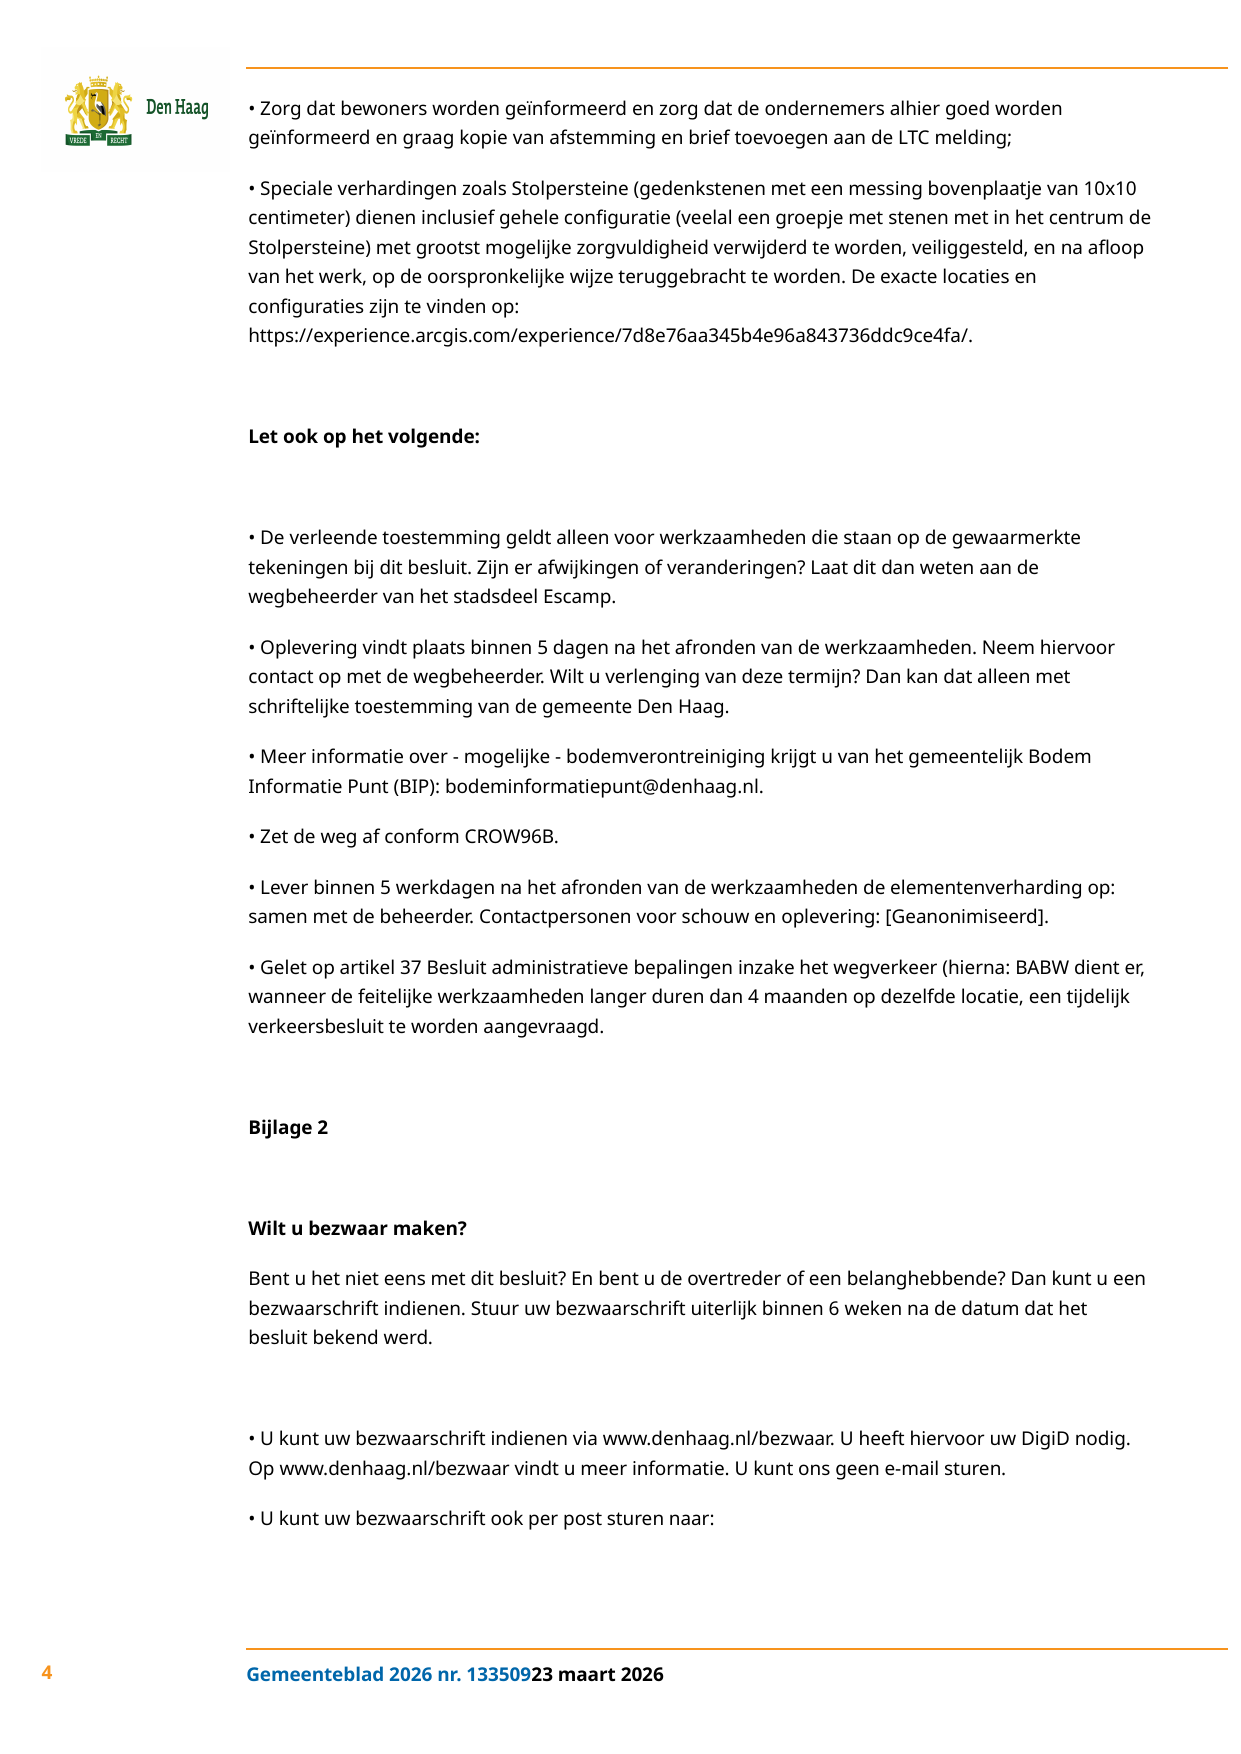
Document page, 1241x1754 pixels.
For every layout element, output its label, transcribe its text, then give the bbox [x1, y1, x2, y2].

text • Speciale verhardingen zoals Stolpersteine (gedenkstenen met een messing bovenplaatje van 10x10 centimeter) dienen inclusief gehele configuratie (veelal een groepje met stenen met in het centrum de Stolpersteine) met grootst mogelijke zorgvuldigheid verwijderd te worden, veiliggesteld, en na afloop van het werk, op de oorspronkelijke wijze teruggebracht te worden. De exacte locaties en configuraties zijn te vinden op: https://experience.arcgis.com/experience/7d8e76aa345b4e96a843736ddc9ce4fa/. [248, 175, 1152, 348]
text • U kunt uw bezwaarschrift indienen via www.denhaag.nl/bezwaar. U heeft hiervoor uw DigiD nodig. Op www.denhaag.nl/bezwaar vindt u meer informatie. U kunt ons geen e-mail sturen. [248, 1425, 1152, 1481]
text Wilt u bezwaar maken? [248, 1215, 1152, 1241]
picture [41, 47, 231, 172]
text Bent u het niet eens met dit besluit? En bent u de overtreder of een belanghebbende? Dan kunt u een bezwaarschrift indienen. Stuur uw bezwaarschrift uiterlijk binnen 6 weken na de datum dat het besluit bekend werd. [248, 1265, 1152, 1350]
text • Lever binnen 5 werkdagen na het afronden van de werkzaamheden de elementenverharding op: samen met de beheerder. Contactpersonen voor schouw en oplevering: [Geanonimiseerd]. [248, 874, 1152, 929]
text • U kunt uw bezwaarschrift ook per post sturen naar: [248, 1505, 1152, 1531]
text • De verleende toestemming geldt alleen voor werkzaamheden die staan op de gewaarmerkte tekeningen bij dit besluit. Zijn er afwijkingen of veranderingen? Laat dit dan weten aan de wegbeheerder van het stadsdeel Escamp. [248, 524, 1152, 609]
text Bijlage 2 [248, 1114, 1152, 1140]
text • Gelet op artikel 37 Besluit administratieve bepalingen inzake het wegverkeer (hierna: BABW dient er, wanneer de feitelijke werkzaamheden langer duren dan 4 maanden op dezelfde locatie, een tijdelijk verkeersbesluit te worden aangevraagd. [248, 954, 1152, 1039]
text • Meer informatie over - mogelijke - bodemverontreiniging krijgt u van het gemeentelijk Bodem Informatie Punt (BIP): bodeminformatiepunt@denhaag.nl. [248, 743, 1152, 799]
text • Zet de weg af conform CROW96B. [248, 823, 1152, 849]
text Let ook op het volgende: [248, 423, 1152, 449]
text • Zorg dat bewoners worden geïnformeerd en zorg dat de ondernemers alhier goed worden geïnformeerd en graag kopie van afstemming en brief toevoegen aan de LTC melding; [248, 95, 1152, 150]
text • Oplevering vindt plaats binnen 5 dagen na het afronden van de werkzaamheden. Neem hiervoor contact op met de wegbeheerder. Wilt u verlenging van deze termijn? Dan kan dat alleen met schriftelijke toestemming van de gemeente Den Haag. [248, 634, 1152, 719]
